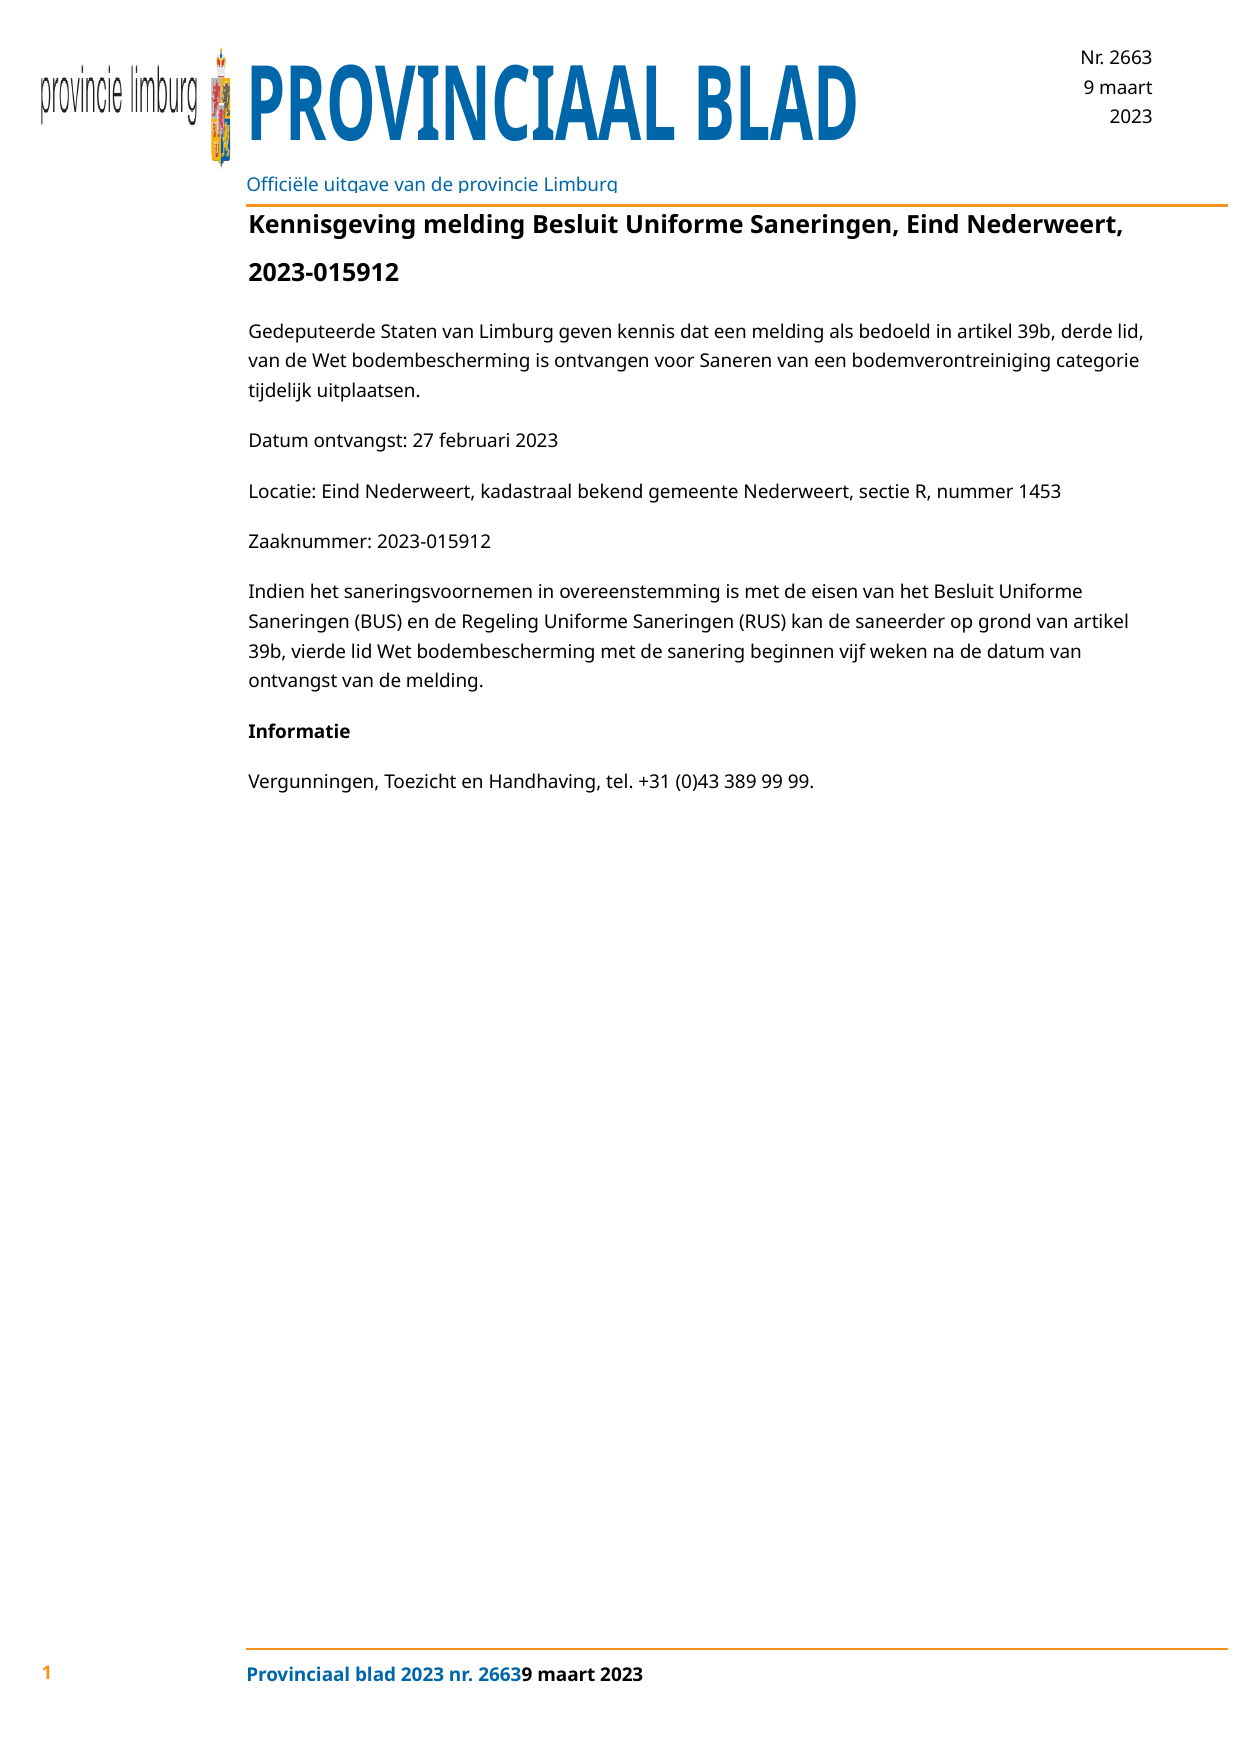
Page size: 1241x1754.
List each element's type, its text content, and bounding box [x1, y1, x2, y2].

text Gedeputeerde Staten van Limburg geven kennis dat een melding als bedoeld in artikel 39b, derde lid, van de Wet bodembescherming is ontvangen voor Saneren van een bodemverontreiniging categorie tijdelijk uitplaatsen. [248, 318, 1152, 403]
text Vergunningen, Toezicht en Handhaving, tel. +31 (0)43 389 99 99. [248, 768, 1152, 794]
text Indien het saneringsvoornemen in overeenstemming is met de eisen van het Besluit Uniforme Saneringen (BUS) en de Regeling Uniforme Saneringen (RUS) kan de saneerder op grond van artikel 39b, vierde lid Wet bodembescherming met de sanering beginnen vijf weken na de datum van ontvangst van de melding. [248, 579, 1152, 693]
text Zaaknummer: 2023-015912 [248, 528, 1152, 554]
text Informatie [248, 718, 1152, 744]
text Locatie: Eind Nederweert, kadastraal bekend gemeente Nederweert, sectie R, nummer 1453 [248, 478, 1152, 504]
text Kennisgeving melding Besluit Uniforme Saneringen, Eind Nederweert, 2023-015912 [248, 207, 1152, 288]
picture [41, 47, 231, 172]
text Datum ontvangst: 27 februari 2023 [248, 427, 1152, 453]
